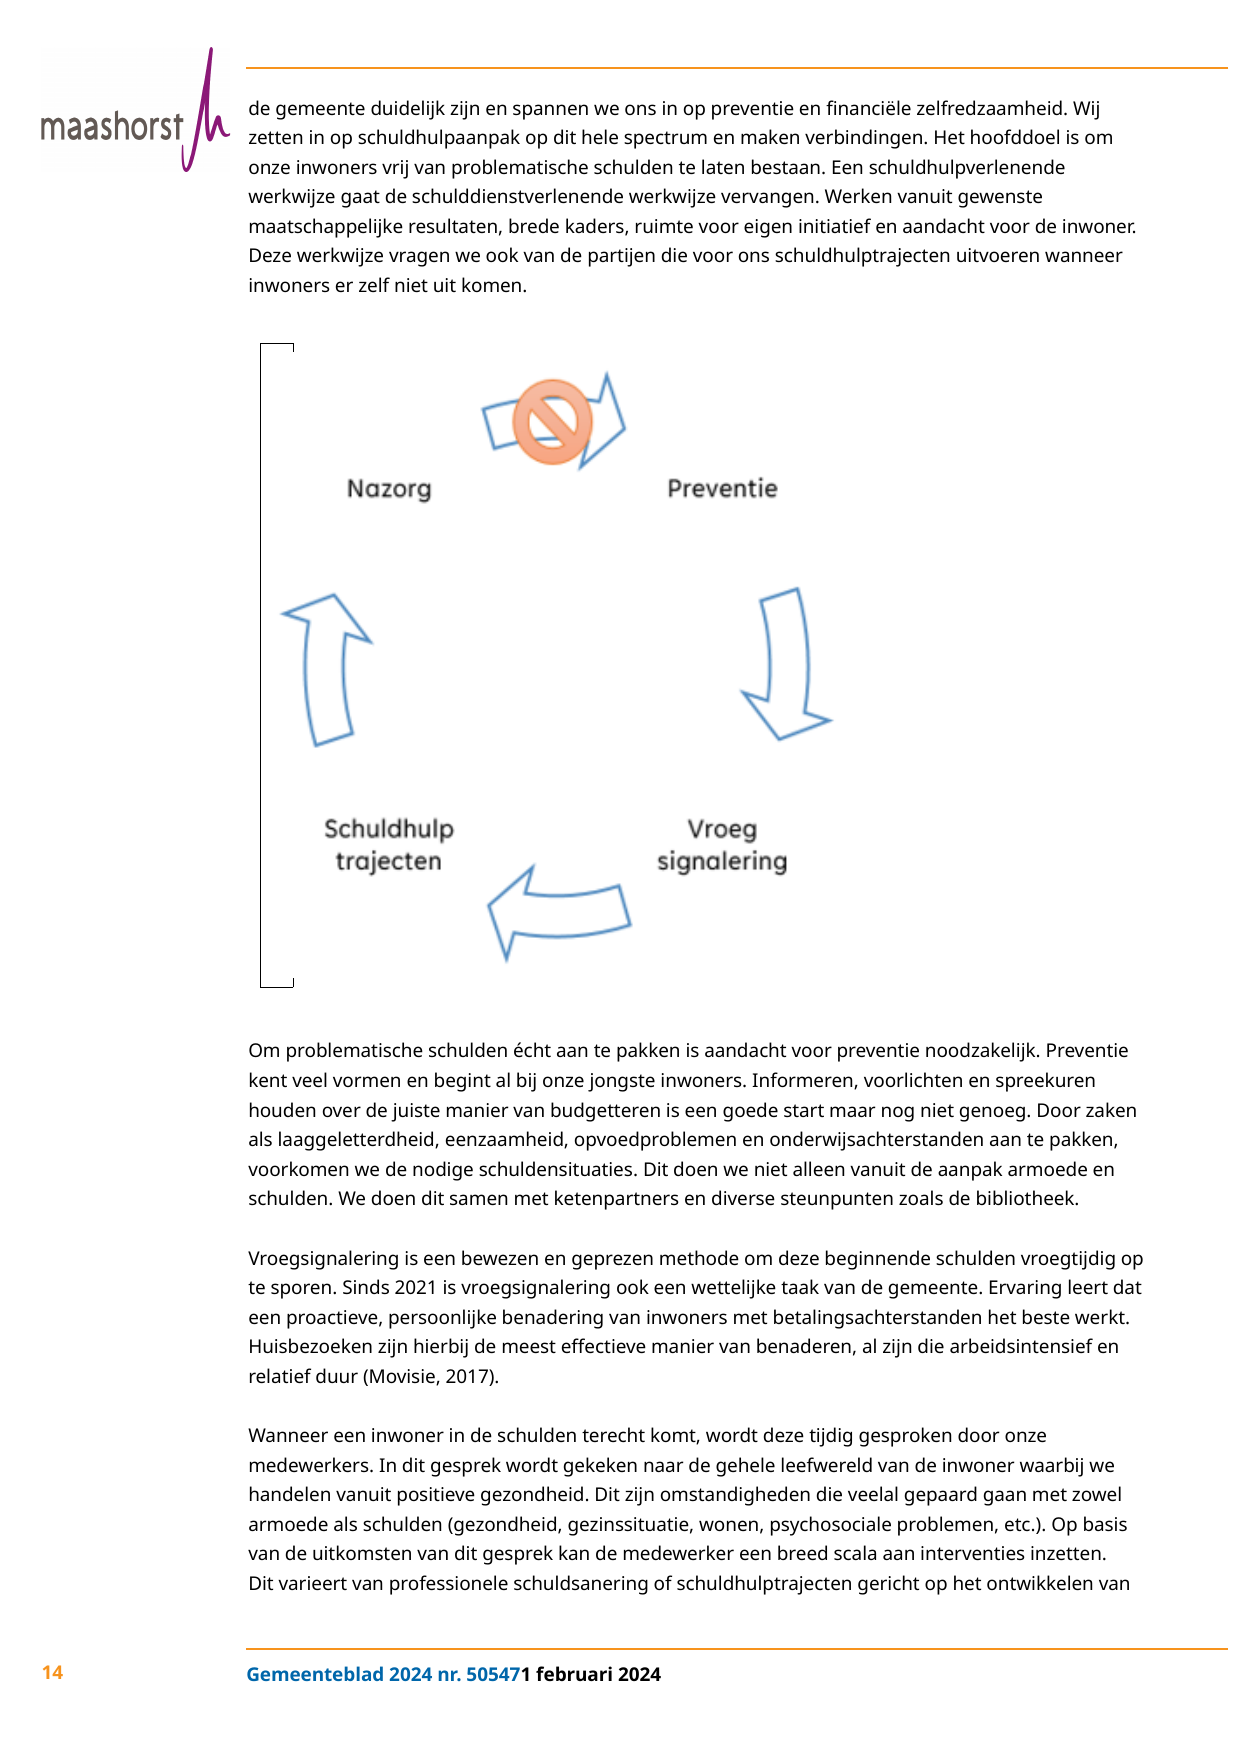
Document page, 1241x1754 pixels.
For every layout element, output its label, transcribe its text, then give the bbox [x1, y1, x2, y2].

text Om problematische schulden écht aan te pakken is aandacht voor preventie noodzakelijk. Preventie kent veel vormen en begint al bij onze jongste inwoners. Informeren, voorlichten en spreekuren houden over de juiste manier van budgetteren is een goede start maar nog niet genoeg. Door zaken als laaggeletterdheid, eenzaamheid, opvoedproblemen en onderwijsachterstanden aan te pakken, voorkomen we de nodige schuldensituaties. Dit doen we niet alleen vanuit de aanpak armoede en schulden. We doen dit samen met ketenpartners en diverse steunpunten zoals de bibliotheek. [248, 1038, 1152, 1211]
text Dit varieert van professionele schuldsanering of schuldhulptrajecten gericht op het ontwikkelen van [248, 1570, 1152, 1596]
picture [41, 47, 231, 172]
picture [268, 352, 860, 978]
text Vroegsignalering is een bewezen en geprezen methode om deze beginnende schulden vroegtijdig op te sporen. Sinds 2021 is vroegsignalering ook een wettelijke taak van de gemeente. Ervaring leert dat een proactieve, persoonlijke benadering van inwoners met betalingsachterstanden het beste werkt. Huisbezoeken zijn hierbij de meest effectieve manier van benaderen, al zijn die arbeidsintensief en relatief duur (Movisie, 2017). [248, 1245, 1152, 1389]
text de gemeente duidelijk zijn en spannen we ons in op preventie en financiële zelfredzaamheid. Wij zetten in op schuldhulpaanpak op dit hele spectrum en maken verbindingen. Het hoofddoel is om onze inwoners vrij van problematische schulden te laten bestaan. Een schuldhulpverlenende werkwijze gaat de schulddienstverlenende werkwijze vervangen. Werken vanuit gewenste maatschappelijke resultaten, brede kaders, ruimte voor eigen initiatief en aandacht voor de inwoner. Deze werkwijze vragen we ook van de partijen die voor ons schuldhulptrajecten uitvoeren wanneer inwoners er zelf niet uit komen. [248, 95, 1152, 298]
text Wanneer een inwoner in de schulden terecht komt, wordt deze tijdig gesproken door onze medewerkers. In dit gesprek wordt gekeken naar de gehele leefwereld van de inwoner waarbij we handelen vanuit positieve gezondheid. Dit zijn omstandigheden die veelal gepaard gaan met zowel armoede als schulden (gezondheid, gezinssituatie, wonen, psychosociale problemen, etc.). Op basis van de uitkomsten van dit gesprek kan de medewerker een breed scala aan interventies inzetten. [248, 1422, 1152, 1566]
